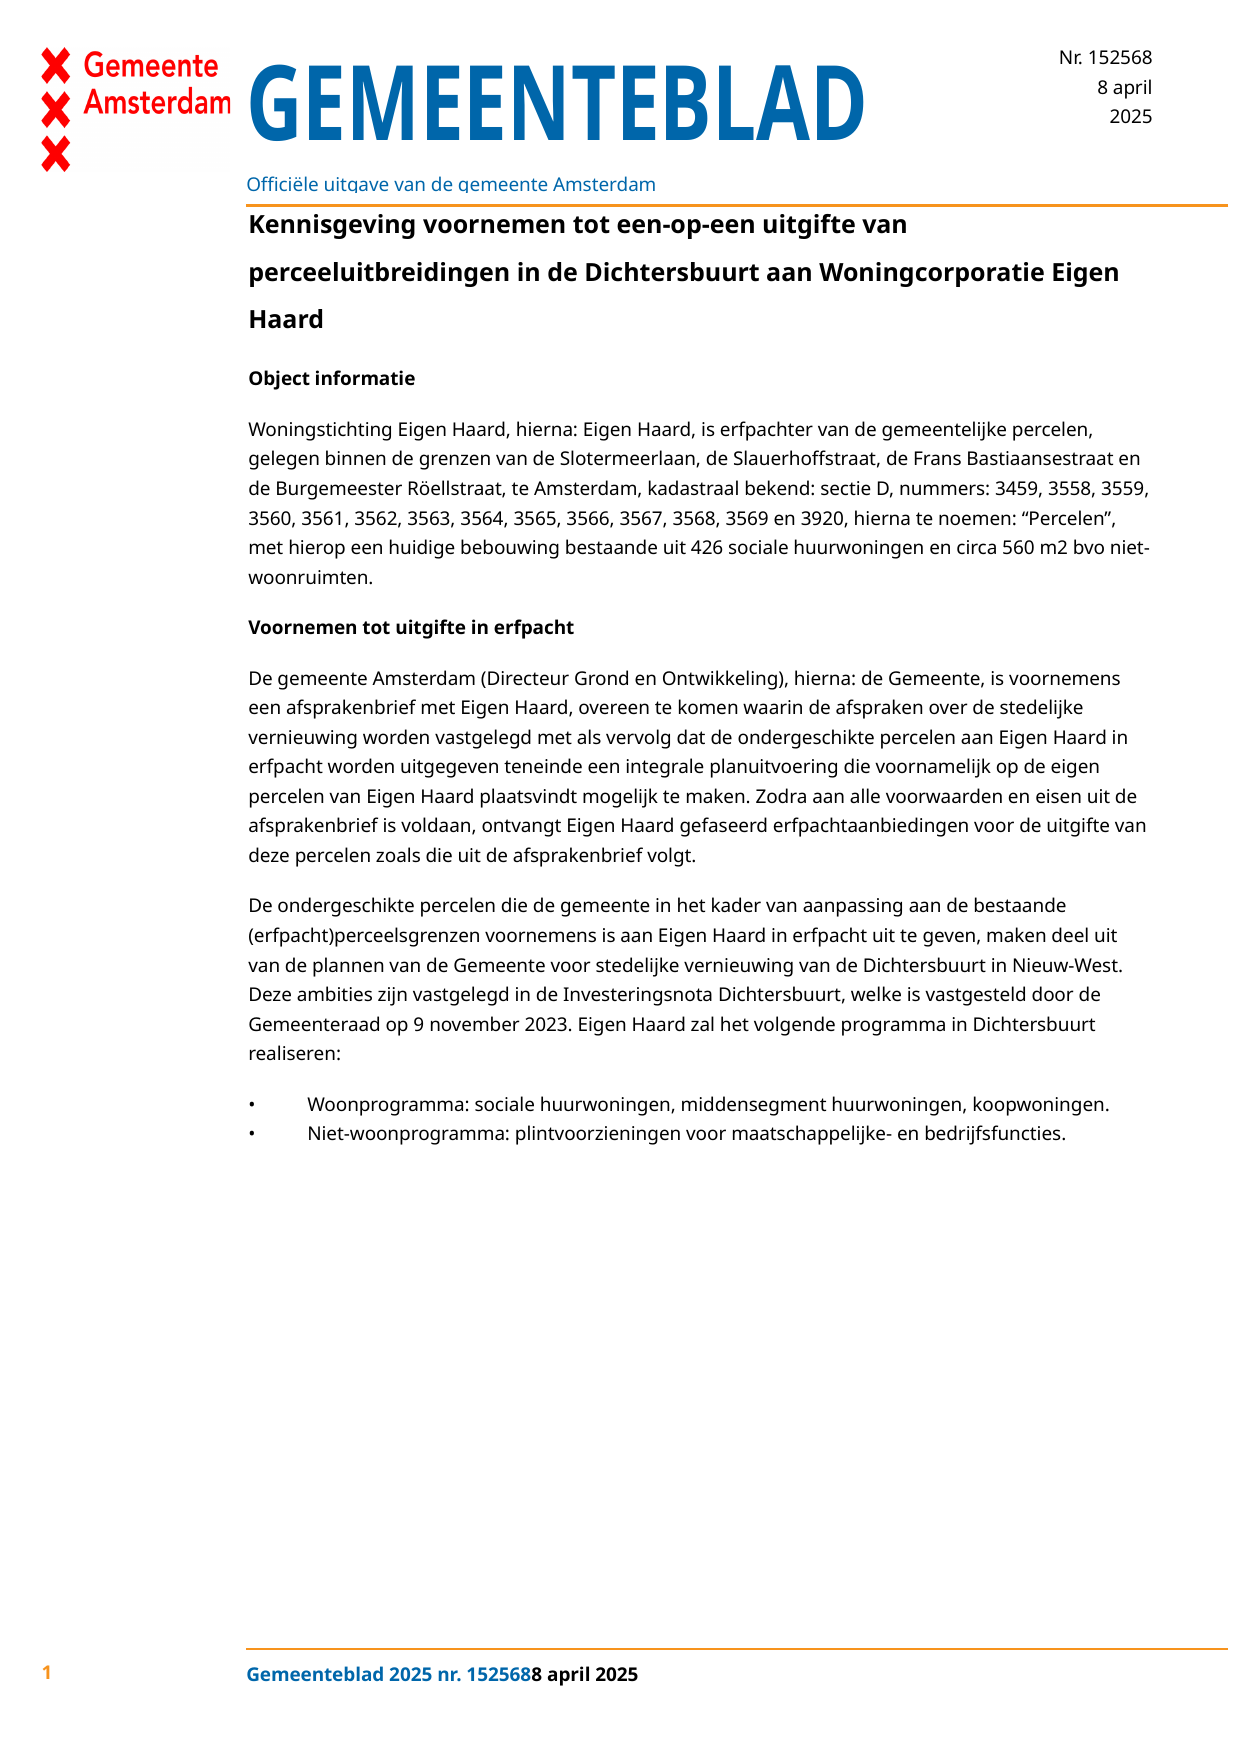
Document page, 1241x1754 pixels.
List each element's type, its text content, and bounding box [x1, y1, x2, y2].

picture [41, 47, 231, 172]
text Kennisgeving voornemen tot een-op-een uitgifte van perceeluitbreidingen in de Dichtersbuurt aan Woningcorporatie Eigen Haard [248, 207, 1152, 336]
text De gemeente Amsterdam (Directeur Grond en Ontwikkeling), hierna: de Gemeente, is voornemens een afsprakenbrief met Eigen Haard, overeen te komen waarin de afspraken over de stedelijke vernieuwing worden vastgelegd met als vervolg dat de ondergeschikte percelen aan Eigen Haard in erfpacht worden uitgegeven teneinde een integrale planuitvoering die voornamelijk op de eigen percelen van Eigen Haard plaatsvindt mogelijk te maken. Zodra aan alle voorwaarden en eisen uit de afsprakenbrief is voldaan, ontvangt Eigen Haard gefaseerd erfpachtaanbiedingen voor de uitgifte van deze percelen zoals die uit de afsprakenbrief volgt. [248, 665, 1152, 868]
text Object informatie [248, 366, 1152, 391]
text De ondergeschikte percelen die de gemeente in het kader van aanpassing aan de bestaande (erfpacht)perceelsgrenzen voornemens is aan Eigen Haard in erfpacht uit te geven, maken deel uit van de plannen van de Gemeente voor stedelijke vernieuwing van de Dichtersbuurt in Nieuw-West. Deze ambities zijn vastgelegd in de Investeringsnota Dichtersbuurt, welke is vastgesteld door de Gemeenteraad op 9 november 2023. Eigen Haard zal het volgende programma in Dichtersbuurt realiseren: [248, 893, 1152, 1066]
text Woningstichting Eigen Haard, hierna: Eigen Haard, is erfpachter van de gemeentelijke percelen, gelegen binnen de grenzen van de Slotermeerlaan, de Slauerhoffstraat, de Frans Bastiaansestraat en de Burgemeester Röellstraat, te Amsterdam, kadastraal bekend: sectie D, nummers: 3459, 3558, 3559, 3560, 3561, 3562, 3563, 3564, 3565, 3566, 3567, 3568, 3569 en 3920, hierna te noemen: “Percelen”, met hierop een huidige bebouwing bestaande uit 426 sociale huurwoningen en circa 560 m2 bvo niet-woonruimten. [248, 416, 1152, 589]
list Woonprogramma: sociale huurwoningen, middensegment huurwoningen, koopwoningen. [248, 1091, 1152, 1117]
list Niet-woonprogramma: plintvoorzieningen voor maatschappelijke- en bedrijfsfuncties. [248, 1121, 1152, 1146]
text Voornemen tot uitgifte in erfpacht [248, 614, 1152, 640]
